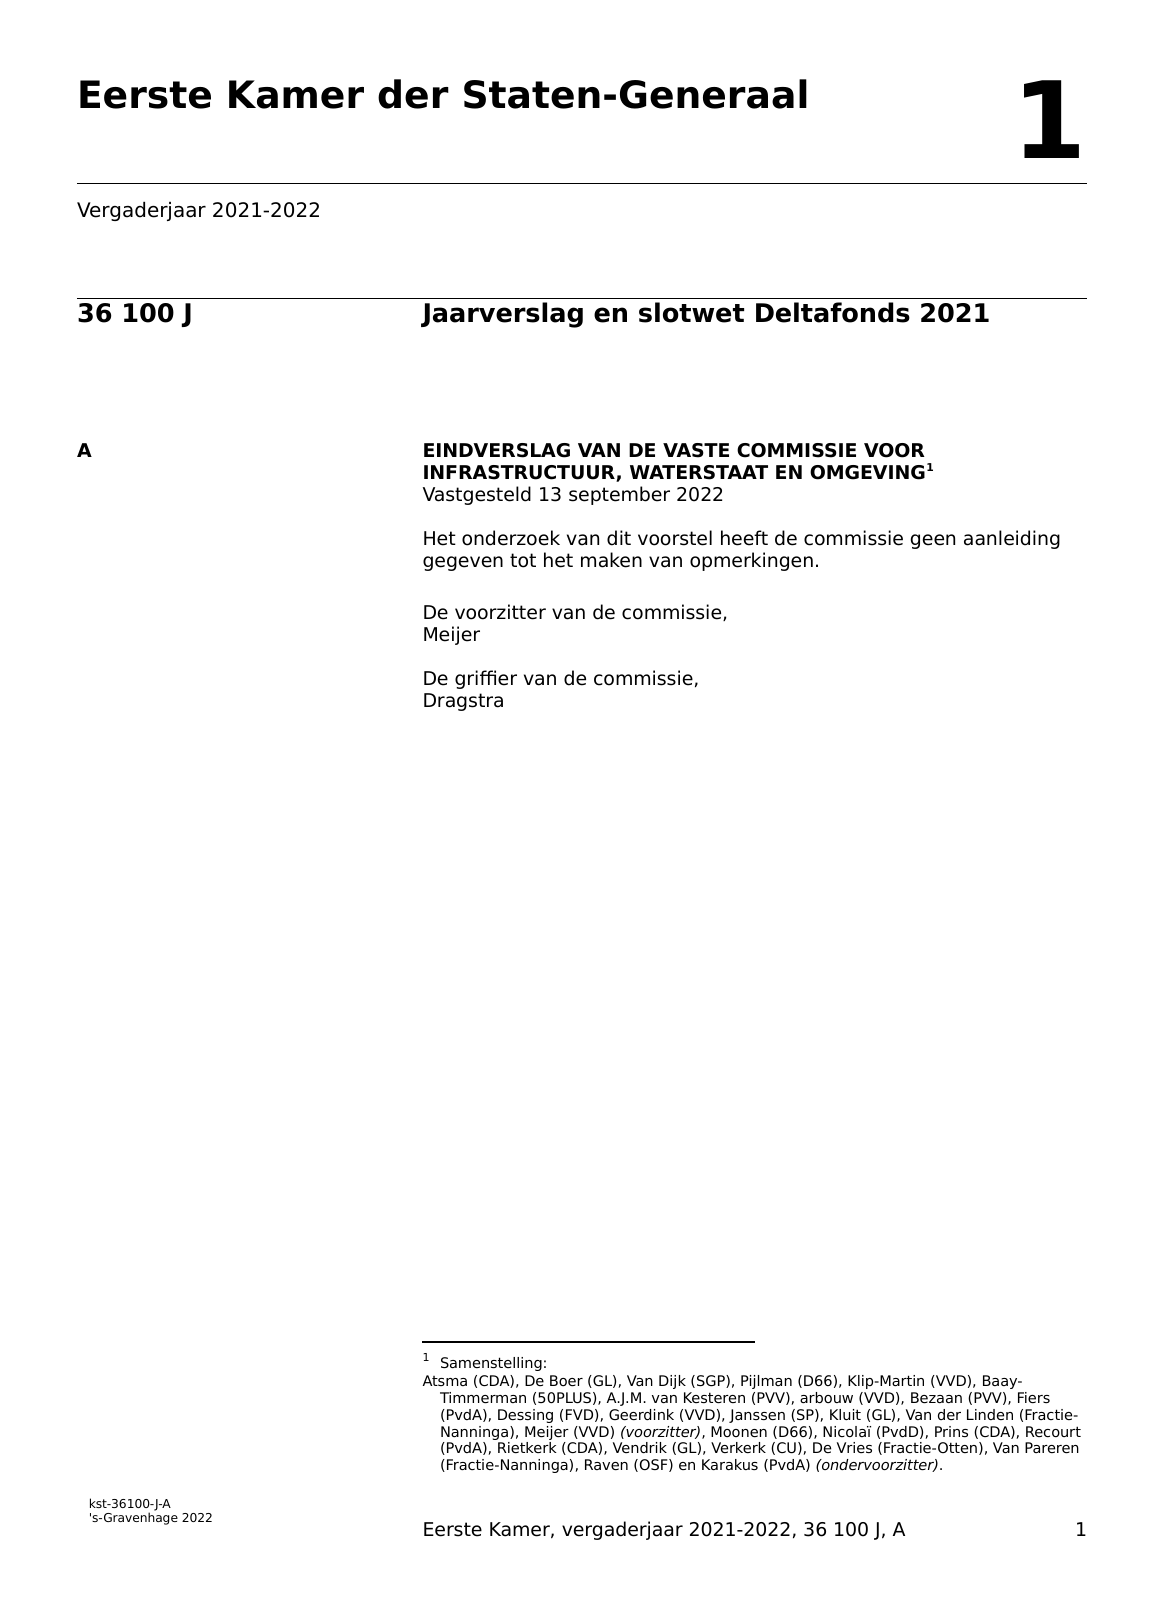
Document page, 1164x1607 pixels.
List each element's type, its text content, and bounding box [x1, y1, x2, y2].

subtitle 36 100 J Jaarverslag en slotwet Deltafonds 2021 [77, 299, 1087, 329]
text Atsma (CDA), De Boer (GL), Van Dijk (SGP), Pijlman (D66), Klip-Martin (VVD), Baay-Timmerman (50PLUS), A.J.M. van Kesteren (PVV), arbouw (VVD), Bezaan (PVV), Fiers (PvdA), Dessing (FVD), Geerdink (VVD), Janssen (SP), Kluit (GL), Van der Linden (Fractie-Nanninga), Meijer (VVD) (voorzitter), Moonen (D66), Nicolaï (PvdD), Prins (CDA), Recourt (PvdA), Rietkerk (CDA), Vendrik (GL), Verkerk (CU), De Vries (Fractie-Otten), Van Pareren (Fractie-Nanninga), Raven (OSF) en Karakus (PvdA) (ondervoorzitter). [422, 1373, 1087, 1474]
text Het onderzoek van dit voorstel heeft de commissie geen aanleiding gegeven tot het maken van opmerkingen. [422, 528, 1087, 572]
table_header Eerste Kamer der Staten-Generaal [77, 59, 886, 183]
text Samenstelling: [422, 1351, 1087, 1373]
text kst-36100-J-A [88, 1497, 323, 1511]
subtitle A EINDVERSLAG VAN DE VASTE COMMISSIE VOOR INFRASTRUCTUUR, WATERSTAAT EN OMGEVING [77, 440, 1087, 484]
text 's-Gravenhage 2022 [88, 1511, 323, 1525]
table_cell Vergaderjaar 2021-2022 [77, 184, 1087, 298]
text De voorzitter van de commissie, Meijer [422, 602, 1087, 646]
table_header 1 [886, 59, 1087, 183]
text De griffier van de commissie, Dragstra [422, 668, 1087, 712]
text Vastgesteld 13 september 2022 [422, 484, 1087, 506]
